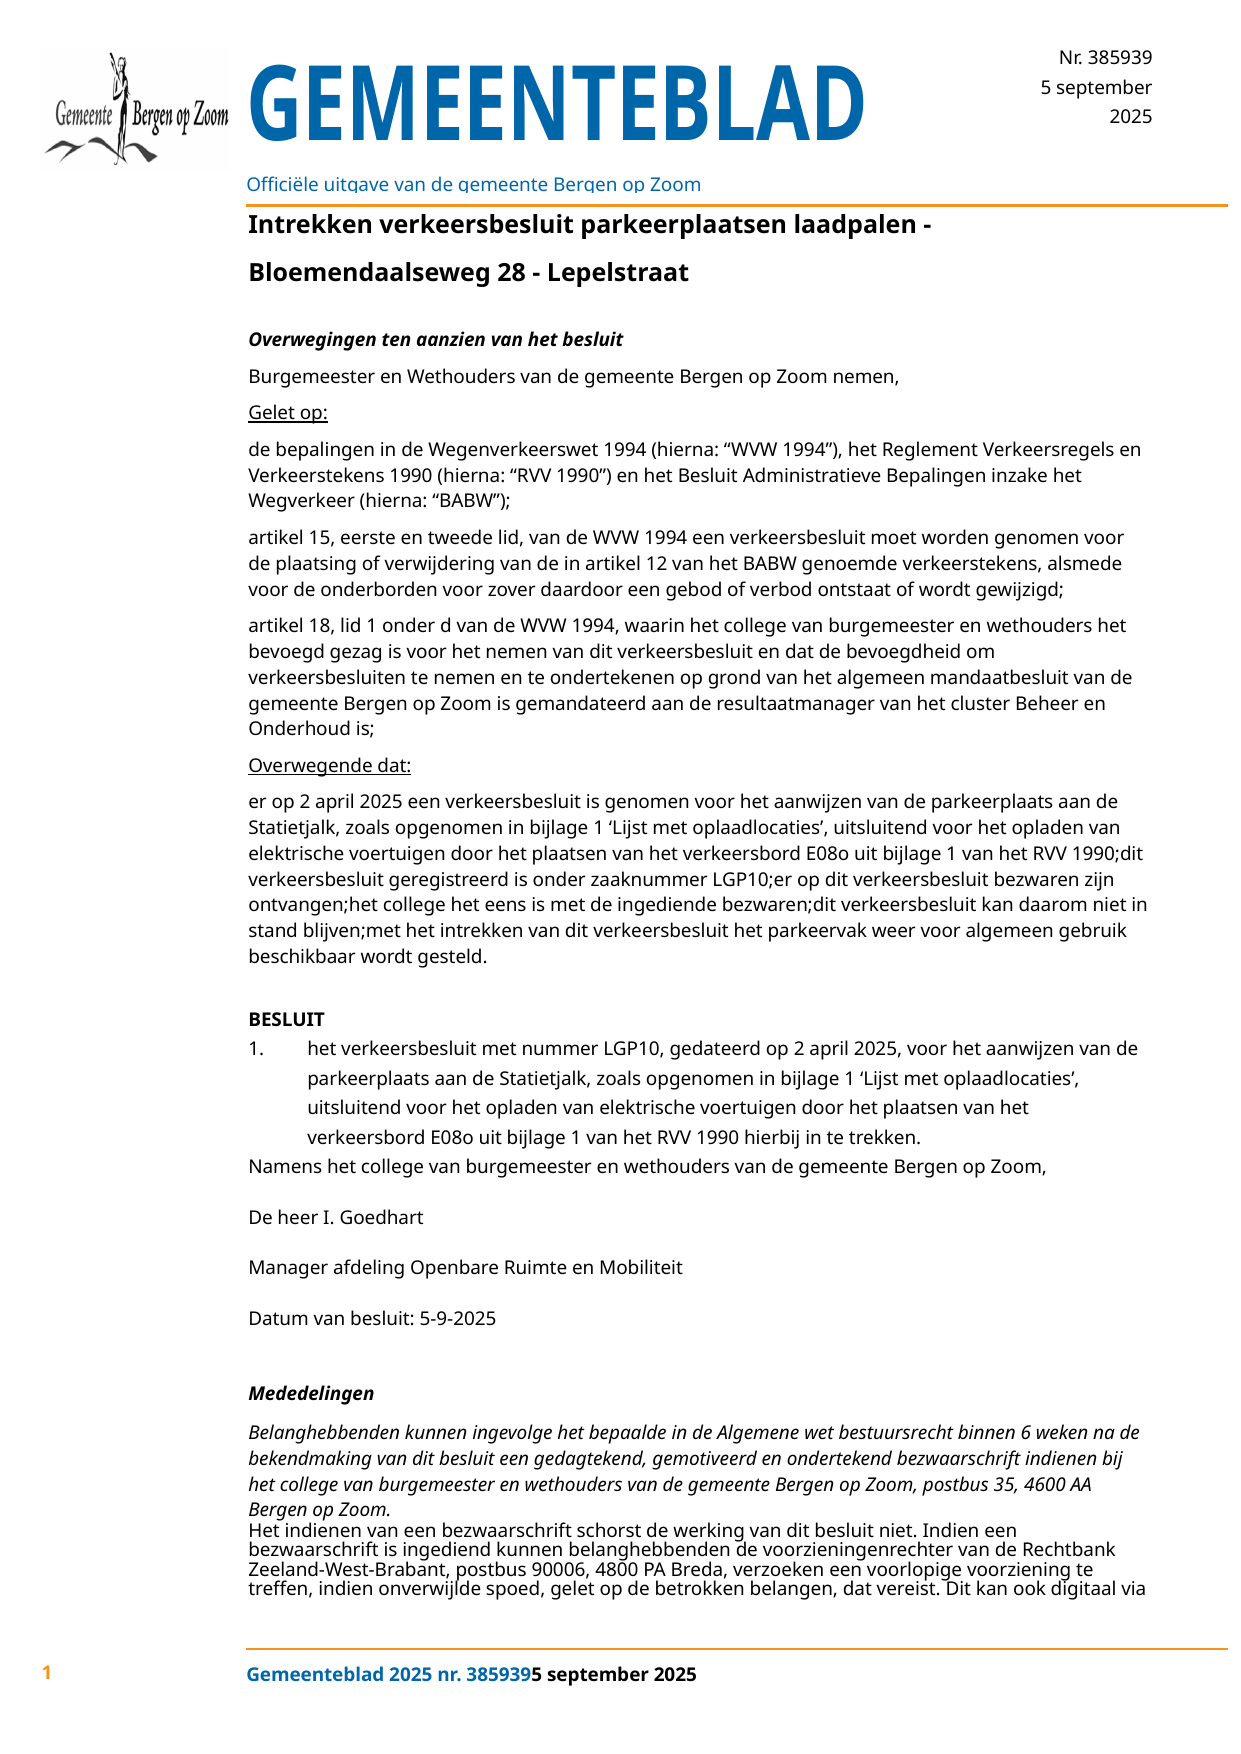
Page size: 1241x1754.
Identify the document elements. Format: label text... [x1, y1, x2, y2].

text Overwegende dat: [248, 752, 1152, 778]
list het verkeersbesluit met nummer LGP10, gedateerd op 2 april 2025, voor het aanwijzen van de parkeerplaats aan de Statietjalk, zoals opgenomen in bijlage 1 ‘Lijst met oplaadlocaties’, uitsluitend voor het opladen van elektrische voertuigen door het plaatsen van het verkeersbord E08o uit bijlage 1 van het RVV 1990 hierbij in te trekken. [248, 1035, 1152, 1150]
text Belanghebbenden kunnen ingevolge het bepaalde in de Algemene wet bestuursrecht binnen 6 weken na de bekendmaking van dit besluit een gedagtekend, gemotiveerd en ondertekend bezwaarschrift indienen bij het college van burgemeester en wethouders van de gemeente Bergen op Zoom, postbus 35, 4600 AA Bergen op Zoom. [248, 1419, 1152, 1522]
text Manager afdeling Openbare Ruimte en Mobiliteit [248, 1254, 1152, 1280]
text Het indienen van een bezwaarschrift schorst de werking van dit besluit niet. Indien een bezwaarschrift is ingediend kunnen belanghebbenden de voorzieningenrechter van de Rechtbank Zeeland-West-Brabant, postbus 90006, 4800 PA Breda, verzoeken een voorlopige voorziening te treffen, indien onverwijlde spoed, gelet op de betrokken belangen, dat vereist. Dit kan ook digitaal via [248, 1522, 1152, 1599]
text er op 2 april 2025 een verkeersbesluit is genomen voor het aanwijzen van de parkeerplaats aan de Statietjalk, zoals opgenomen in bijlage 1 ‘Lijst met oplaadlocaties’, uitsluitend voor het opladen van elektrische voertuigen door het plaatsen van het verkeersbord E08o uit bijlage 1 van het RVV 1990;dit verkeersbesluit geregistreerd is onder zaaknummer LGP10;er op dit verkeersbesluit bezwaren zijn ontvangen;het college het eens is met de ingediende bezwaren;dit verkeersbesluit kan daarom niet in stand blijven;met het intrekken van dit verkeersbesluit het parkeervak weer voor algemeen gebruik beschikbaar wordt gesteld. [248, 789, 1152, 969]
text artikel 18, lid 1 onder d van de WVW 1994, waarin het college van burgemeester en wethouders het bevoegd gezag is voor het nemen van dit verkeersbesluit en dat de bevoegdheid om verkeersbesluiten te nemen en te ondertekenen op grond van het algemeen mandaatbesluit van de gemeente Bergen op Zoom is gemandateerd aan de resultaatmanager van het cluster Beheer en Onderhoud is; [248, 612, 1152, 741]
text Overwegingen ten aanzien van het besluit [248, 326, 1152, 352]
text Burgemeester en Wethouders van de gemeente Bergen op Zoom nemen, [248, 363, 1152, 389]
text Mededelingen [248, 1380, 1152, 1406]
picture [41, 47, 231, 172]
text Namens het college van burgemeester en wethouders van de gemeente Bergen op Zoom, [248, 1154, 1152, 1179]
text Datum van besluit: 5-9-2025 [248, 1305, 1152, 1331]
text de bepalingen in de Wegenverkeerswet 1994 (hierna: “WVW 1994”), het Reglement Verkeersregels en Verkeerstekens 1990 (hierna: “RVV 1990”) en het Besluit Administratieve Bepalingen inzake het Wegverkeer (hierna: “BABW”); [248, 436, 1152, 513]
text artikel 15, eerste en tweede lid, van de WVW 1994 een verkeersbesluit moet worden genomen voor de plaatsing of verwijdering van de in artikel 12 van het BABW genoemde verkeerstekens, alsmede voor de onderborden voor zover daardoor een gebod of verbod ontstaat of wordt gewijzigd; [248, 524, 1152, 602]
text Gelet op: [248, 399, 1152, 425]
text Intrekken verkeersbesluit parkeerplaatsen laadpalen - Bloemendaalseweg 28 - Lepelstraat [248, 207, 1152, 288]
text De heer I. Goedhart [248, 1204, 1152, 1230]
text BESLUIT [248, 1006, 1152, 1032]
